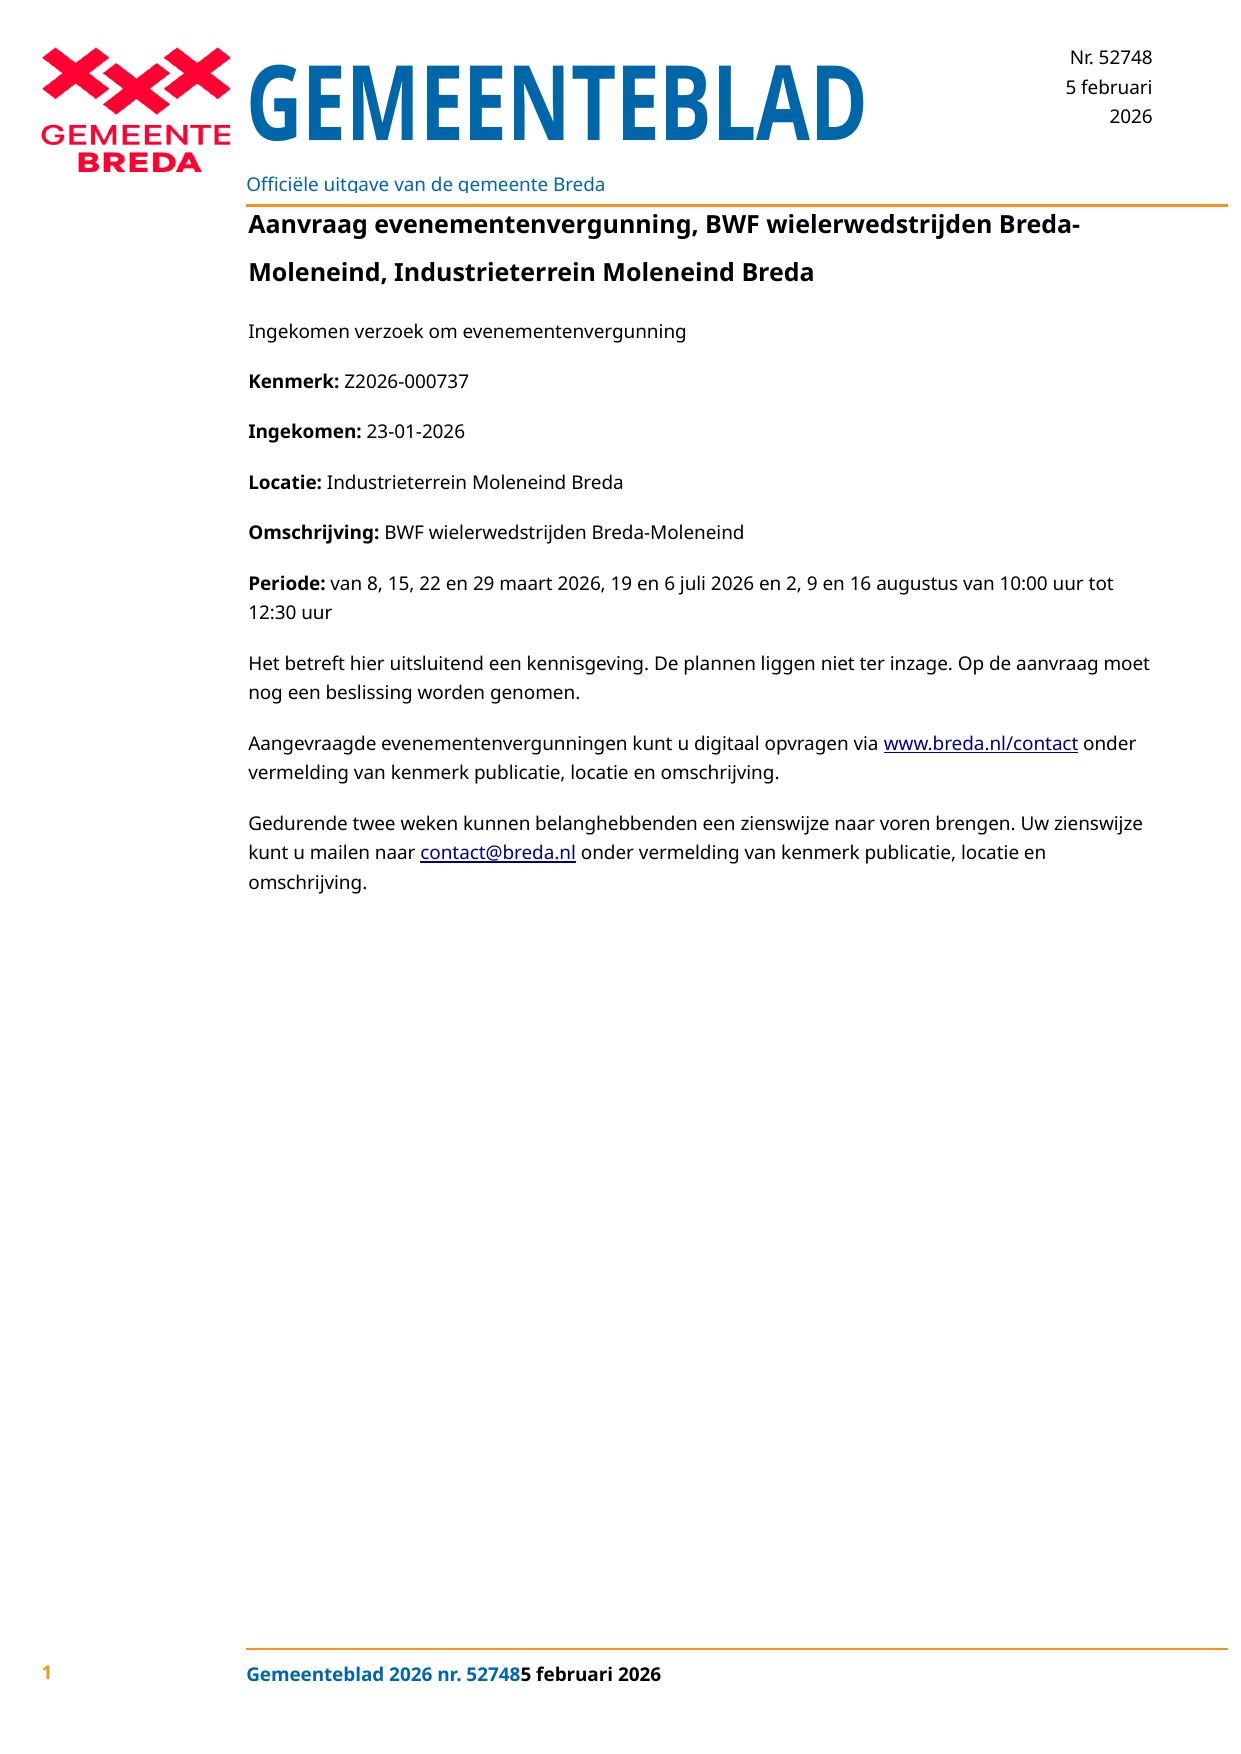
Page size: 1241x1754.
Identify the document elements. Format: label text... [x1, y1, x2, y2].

text Het betreft hier uitsluitend een kennisgeving. De plannen liggen niet ter inzage. Op de aanvraag moet nog een beslissing worden genomen. [248, 650, 1152, 705]
text Aanvraag evenementenvergunning, BWF wielerwedstrijden Breda-Moleneind, Industrieterrein Moleneind Breda [248, 207, 1152, 288]
text Gedurende twee weken kunnen belanghebbenden een zienswijze naar voren brengen. Uw zienswijze kunt u mailen naar contact@breda.nl onder vermelding van kenmerk publicatie, locatie en omschrijving. [248, 810, 1152, 895]
text Periode: van 8, 15, 22 en 29 maart 2026, 19 en 6 juli 2026 en 2, 9 en 16 augustus van 10:00 uur tot 12:30 uur [248, 570, 1152, 625]
text Kenmerk: Z2026-000737 [248, 368, 1152, 394]
text Ingekomen: 23-01-2026 [248, 419, 1152, 444]
text Aangevraagde evenementenvergunningen kunt u digitaal opvragen via www.breda.nl/contact onder vermelding van kenmerk publicatie, locatie en omschrijving. [248, 730, 1152, 785]
text Locatie: Industrieterrein Moleneind Breda [248, 469, 1152, 495]
text Omschrijving: BWF wielerwedstrijden Breda-Moleneind [248, 519, 1152, 545]
picture [41, 47, 231, 172]
text Ingekomen verzoek om evenementenvergunning [248, 318, 1152, 344]
